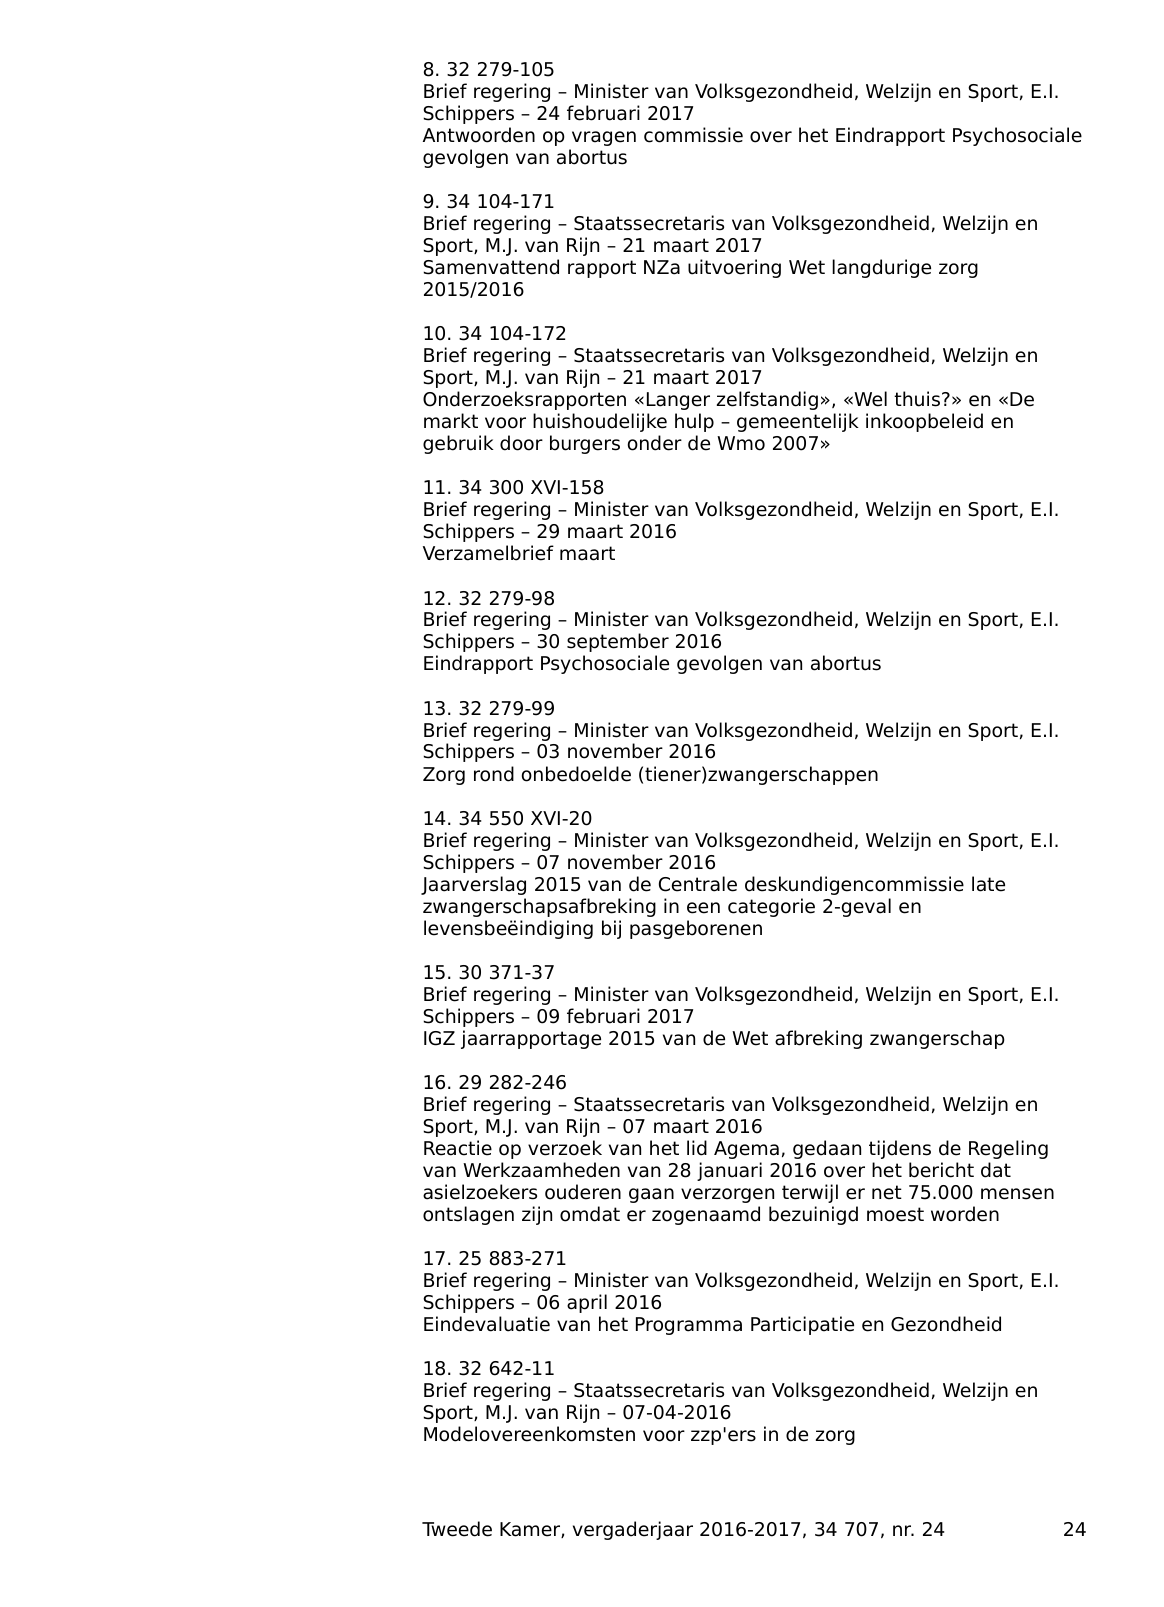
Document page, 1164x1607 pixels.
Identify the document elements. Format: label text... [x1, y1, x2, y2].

text 17. 25 883-271 [422, 1248, 1087, 1270]
text Jaarverslag 2015 van de Centrale deskundigencommissie late zwangerschapsafbreking in een categorie 2-geval en levensbeëindiging bij pasgeborenen [422, 873, 1087, 939]
text 16. 29 282-246 [422, 1072, 1087, 1094]
text Antwoorden op vragen commissie over het Eindrapport Psychosociale gevolgen van abortus [422, 125, 1087, 169]
text Eindevaluatie van het Programma Participatie en Gezondheid [422, 1314, 1087, 1336]
text 18. 32 642-11 [422, 1358, 1087, 1380]
text Brief regering – Minister van Volksgezondheid, Welzijn en Sport, E.I. Schippers – 30 september 2016 [422, 609, 1087, 653]
text Brief regering – Staatssecretaris van Volksgezondheid, Welzijn en Sport, M.J. van Rijn – 21 maart 2017 [422, 345, 1087, 389]
text 12. 32 279-98 [422, 587, 1087, 609]
text Brief regering – Minister van Volksgezondheid, Welzijn en Sport, E.I. Schippers – 29 maart 2016 [422, 499, 1087, 543]
text 10. 34 104-172 [422, 323, 1087, 345]
text Brief regering – Minister van Volksgezondheid, Welzijn en Sport, E.I. Schippers – 09 februari 2017 [422, 984, 1087, 1028]
text Onderzoeksrapporten «Langer zelfstandig», «Wel thuis?» en «De markt voor huishoudelijke hulp – gemeentelijk inkoopbeleid en gebruik door burgers onder de Wmo 2007» [422, 389, 1087, 455]
text 9. 34 104-171 [422, 191, 1087, 213]
text Eindrapport Psychosociale gevolgen van abortus [422, 653, 1087, 675]
text Samenvattend rapport NZa uitvoering Wet langdurige zorg 2015/2016 [422, 257, 1087, 301]
text Reactie op verzoek van het lid Agema, gedaan tijdens de Regeling van Werkzaamheden van 28 januari 2016 over het bericht dat asielzoekers ouderen gaan verzorgen terwijl er net 75.000 mensen ontslagen zijn omdat er zogenaamd bezuinigd moest worden [422, 1138, 1087, 1226]
text 14. 34 550 XVI-20 [422, 808, 1087, 829]
text Brief regering – Minister van Volksgezondheid, Welzijn en Sport, E.I. Schippers – 24 februari 2017 [422, 81, 1087, 125]
text Verzamelbrief maart [422, 543, 1087, 565]
text 15. 30 371-37 [422, 962, 1087, 984]
text Modelovereenkomsten voor zzp'ers in de zorg [422, 1424, 1087, 1446]
text 8. 32 279-105 [422, 59, 1087, 81]
text Zorg rond onbedoelde (tiener)zwangerschappen [422, 763, 1087, 785]
text Brief regering – Minister van Volksgezondheid, Welzijn en Sport, E.I. Schippers – 06 april 2016 [422, 1270, 1087, 1314]
text 11. 34 300 XVI-158 [422, 477, 1087, 499]
text 13. 32 279-99 [422, 697, 1087, 719]
text Brief regering – Minister van Volksgezondheid, Welzijn en Sport, E.I. Schippers – 07 november 2016 [422, 829, 1087, 873]
text IGZ jaarrapportage 2015 van de Wet afbreking zwangerschap [422, 1028, 1087, 1049]
text Brief regering – Staatssecretaris van Volksgezondheid, Welzijn en Sport, M.J. van Rijn – 21 maart 2017 [422, 213, 1087, 257]
text Brief regering – Staatssecretaris van Volksgezondheid, Welzijn en Sport, M.J. van Rijn – 07-04-2016 [422, 1380, 1087, 1424]
text Brief regering – Staatssecretaris van Volksgezondheid, Welzijn en Sport, M.J. van Rijn – 07 maart 2016 [422, 1094, 1087, 1138]
text Brief regering – Minister van Volksgezondheid, Welzijn en Sport, E.I. Schippers – 03 november 2016 [422, 719, 1087, 763]
